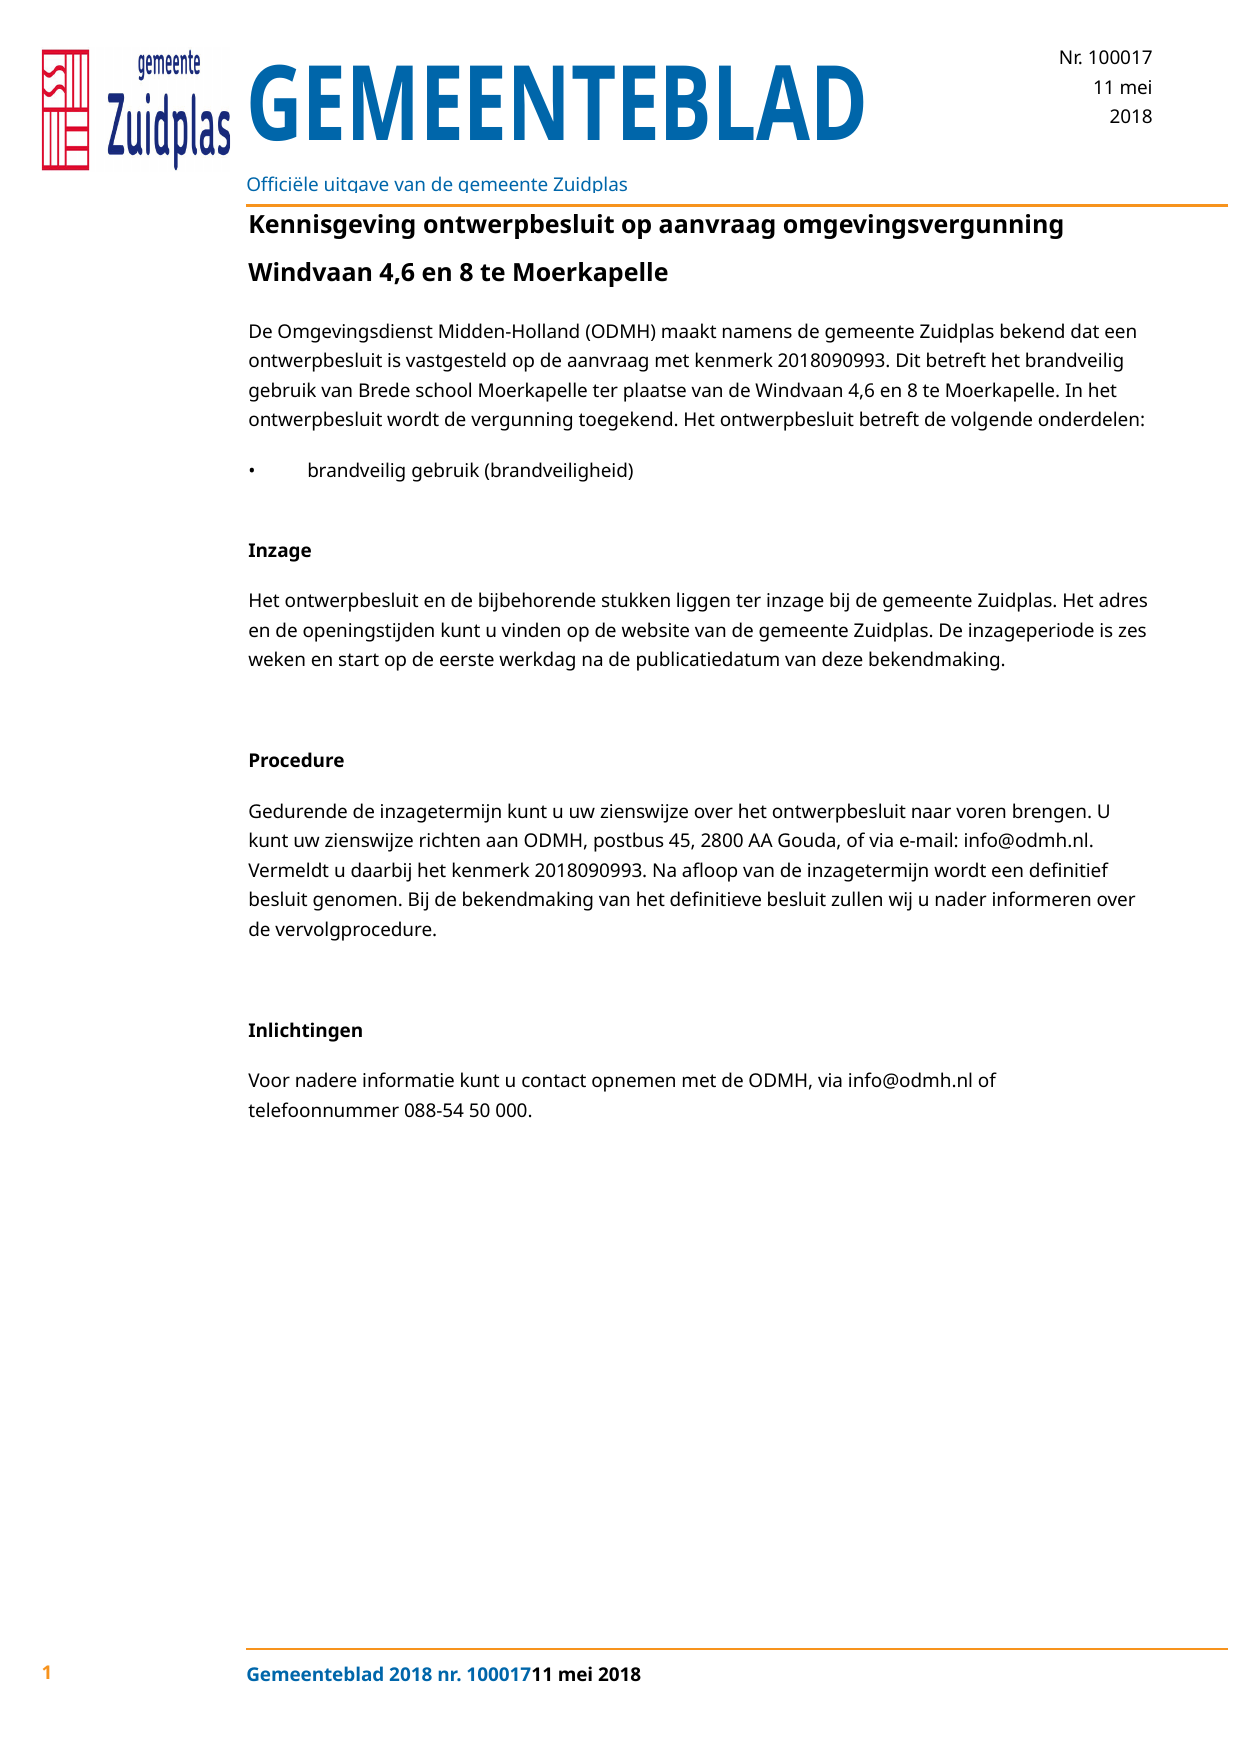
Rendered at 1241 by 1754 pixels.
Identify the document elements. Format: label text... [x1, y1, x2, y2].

text Inlichtingen [248, 1017, 1152, 1043]
text Kennisgeving ontwerpbesluit op aanvraag omgevingsvergunning Windvaan 4,6 en 8 te Moerkapelle [248, 207, 1152, 288]
text Gedurende de inzagetermijn kunt u uw zienswijze over het ontwerpbesluit naar voren brengen. U kunt uw zienswijze richten aan ODMH, postbus 45, 2800 AA Gouda, of via e-mail: info@odmh.nl. Vermeldt u daarbij het kenmerk 2018090993. Na afloop van de inzagetermijn wordt een definitief besluit genomen. Bij de bekendmaking van het definitieve besluit zullen wij u nader informeren over de vervolgprocedure. [248, 798, 1152, 942]
picture [41, 47, 231, 172]
text De Omgevingsdienst Midden-Holland (ODMH) maakt namens de gemeente Zuidplas bekend dat een ontwerpbesluit is vastgesteld op de aanvraag met kenmerk 2018090993. Dit betreft het brandveilig gebruik van Brede school Moerkapelle ter plaatse van de Windvaan 4,6 en 8 te Moerkapelle. In het ontwerpbesluit wordt de vergunning toegekend. Het ontwerpbesluit betreft de volgende onderdelen: [248, 318, 1152, 432]
text Inzage [248, 537, 1152, 563]
list brandveilig gebruik (brandveiligheid) [248, 457, 1152, 483]
text Procedure [248, 747, 1152, 773]
text Voor nadere informatie kunt u contact opnemen met de ODMH, via info@odmh.nl of telefoonnummer 088-54 50 000. [248, 1067, 1152, 1123]
text Het ontwerpbesluit en de bijbehorende stukken liggen ter inzage bij de gemeente Zuidplas. Het adres en de openingstijden kunt u vinden op de website van de gemeente Zuidplas. De inzageperiode is zes weken en start op de eerste werkdag na de publicatiedatum van deze bekendmaking. [248, 587, 1152, 672]
